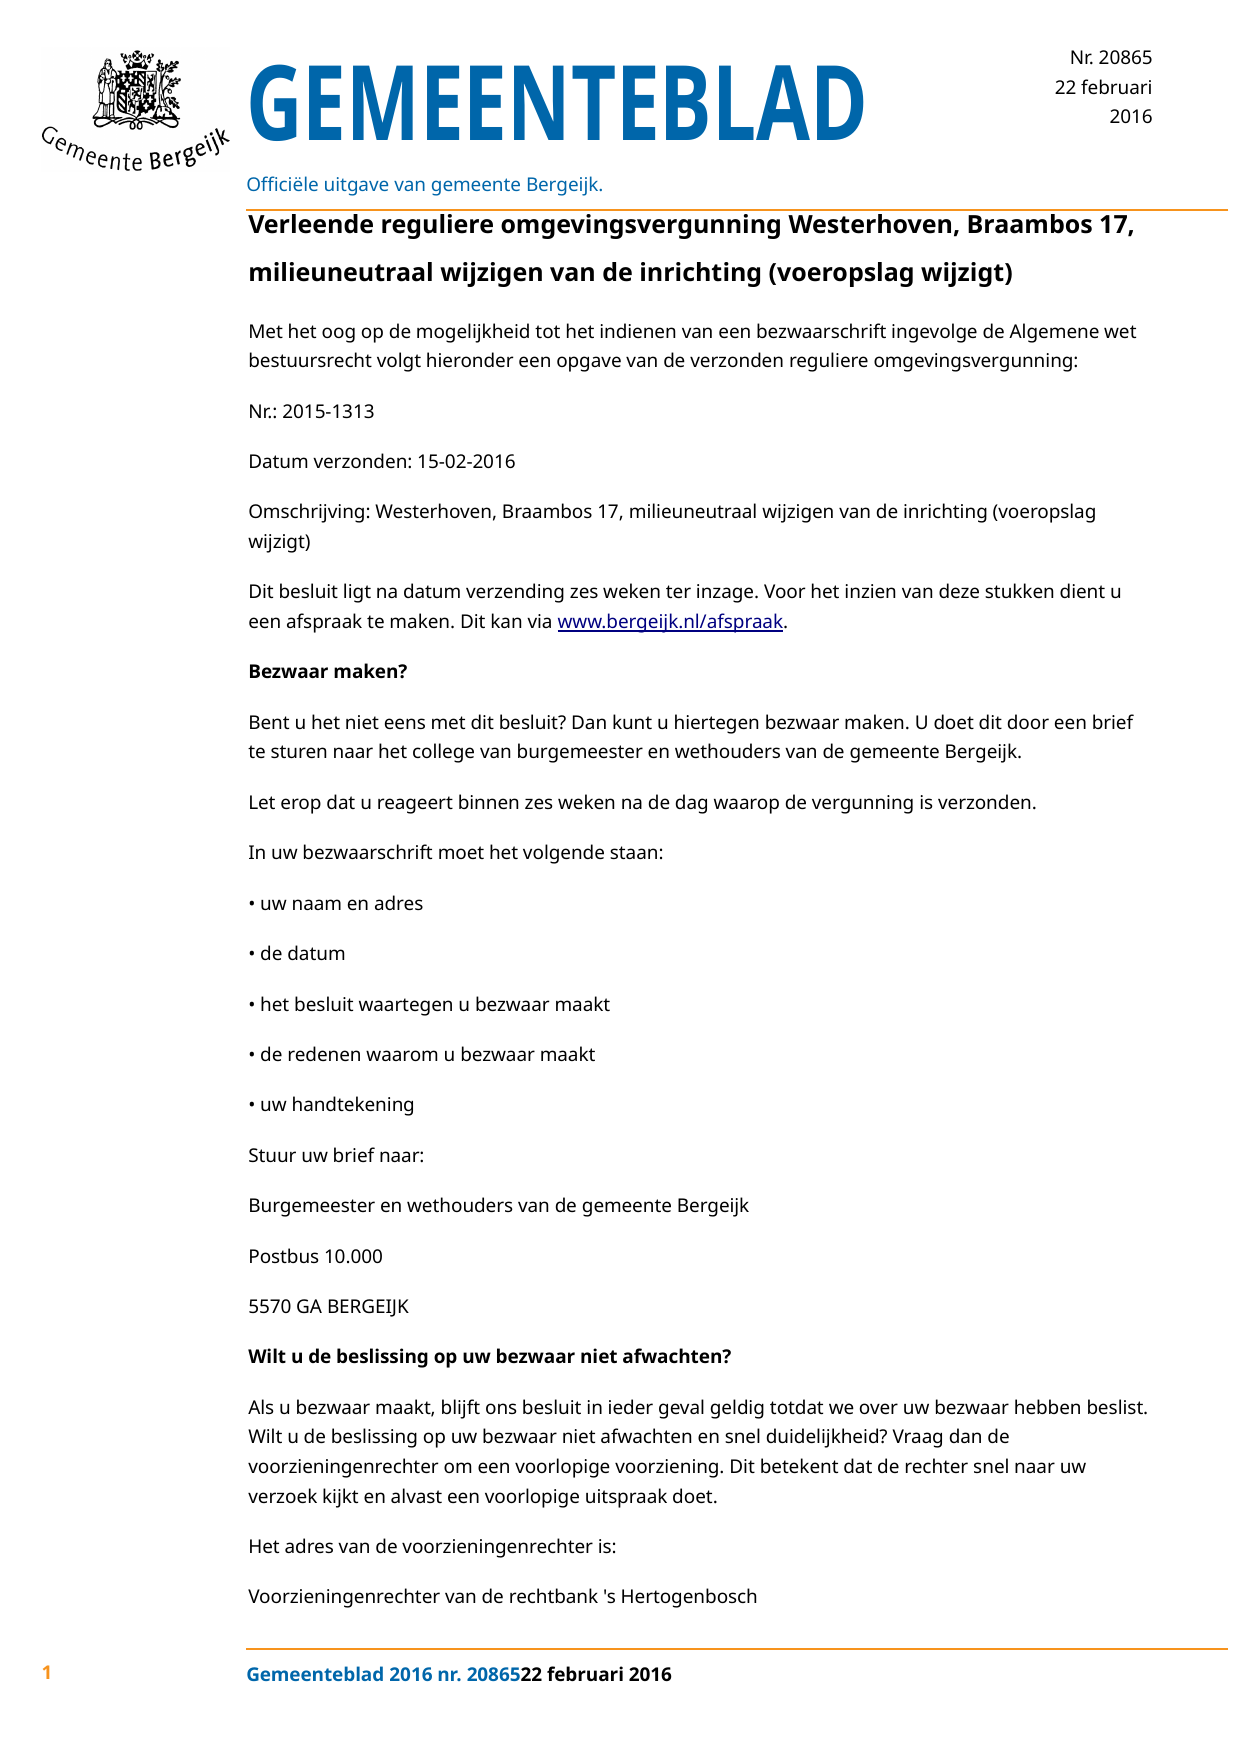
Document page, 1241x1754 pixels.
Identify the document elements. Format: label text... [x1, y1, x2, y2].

text Met het oog op de mogelijkheid tot het indienen van een bezwaarschrift ingevolge de Algemene wet bestuursrecht volgt hieronder een opgave van de verzonden reguliere omgevingsvergunning: [248, 318, 1152, 373]
text • de redenen waarom u bezwaar maakt [248, 1041, 1152, 1067]
text Wilt u de beslissing op uw bezwaar niet afwachten? [248, 1344, 1152, 1369]
text Verleende reguliere omgevingsvergunning Westerhoven, Braambos 17, milieuneutraal wijzigen van de inrichting (voeropslag wijzigt) [248, 211, 1152, 288]
text 5570 GA BERGEIJK [248, 1293, 1152, 1319]
text Omschrijving: Westerhoven, Braambos 17, milieuneutraal wijzigen van de inrichting (voeropslag wijzigt) [248, 499, 1152, 554]
text Nr.: 2015-1313 [248, 398, 1152, 424]
text In uw bezwaarschrift moet het volgende staan: [248, 839, 1152, 865]
text • uw naam en adres [248, 890, 1152, 916]
text Datum verzonden: 15-02-2016 [248, 448, 1152, 474]
text Dit besluit ligt na datum verzending zes weken ter inzage. Voor het inzien van deze stukken dient u een afspraak te maken. Dit kan via www.bergeijk.nl/afspraak. [248, 579, 1152, 634]
text Bent u het niet eens met dit besluit? Dan kunt u hiertegen bezwaar maken. U doet dit door een brief te sturen naar het college van burgemeester en wethouders van de gemeente Bergeijk. [248, 709, 1152, 764]
text • het besluit waartegen u bezwaar maakt [248, 991, 1152, 1017]
text Het adres van de voorzieningenrechter is: [248, 1533, 1152, 1559]
text Burgemeester en wethouders van de gemeente Bergeijk [248, 1192, 1152, 1218]
text • uw handtekening [248, 1092, 1152, 1117]
text Let erop dat u reageert binnen zes weken na de dag waarop de vergunning is verzonden. [248, 789, 1152, 815]
text Stuur uw brief naar: [248, 1142, 1152, 1168]
text • de datum [248, 940, 1152, 966]
text Voorzieningenrechter van de rechtbank 's Hertogenbosch [248, 1584, 1152, 1609]
picture [41, 47, 231, 172]
text Postbus 10.000 [248, 1243, 1152, 1269]
text Bezwaar maken? [248, 659, 1152, 684]
text Als u bezwaar maakt, blijft ons besluit in ieder geval geldig totdat we over uw bezwaar hebben beslist. Wilt u de beslissing op uw bezwaar niet afwachten en snel duidelijkheid? Vraag dan de voorzieningenrechter om een voorlopige voorziening. Dit betekent dat de rechter snel naar uw verzoek kijkt en alvast een voorlopige uitspraak doet. [248, 1394, 1152, 1509]
